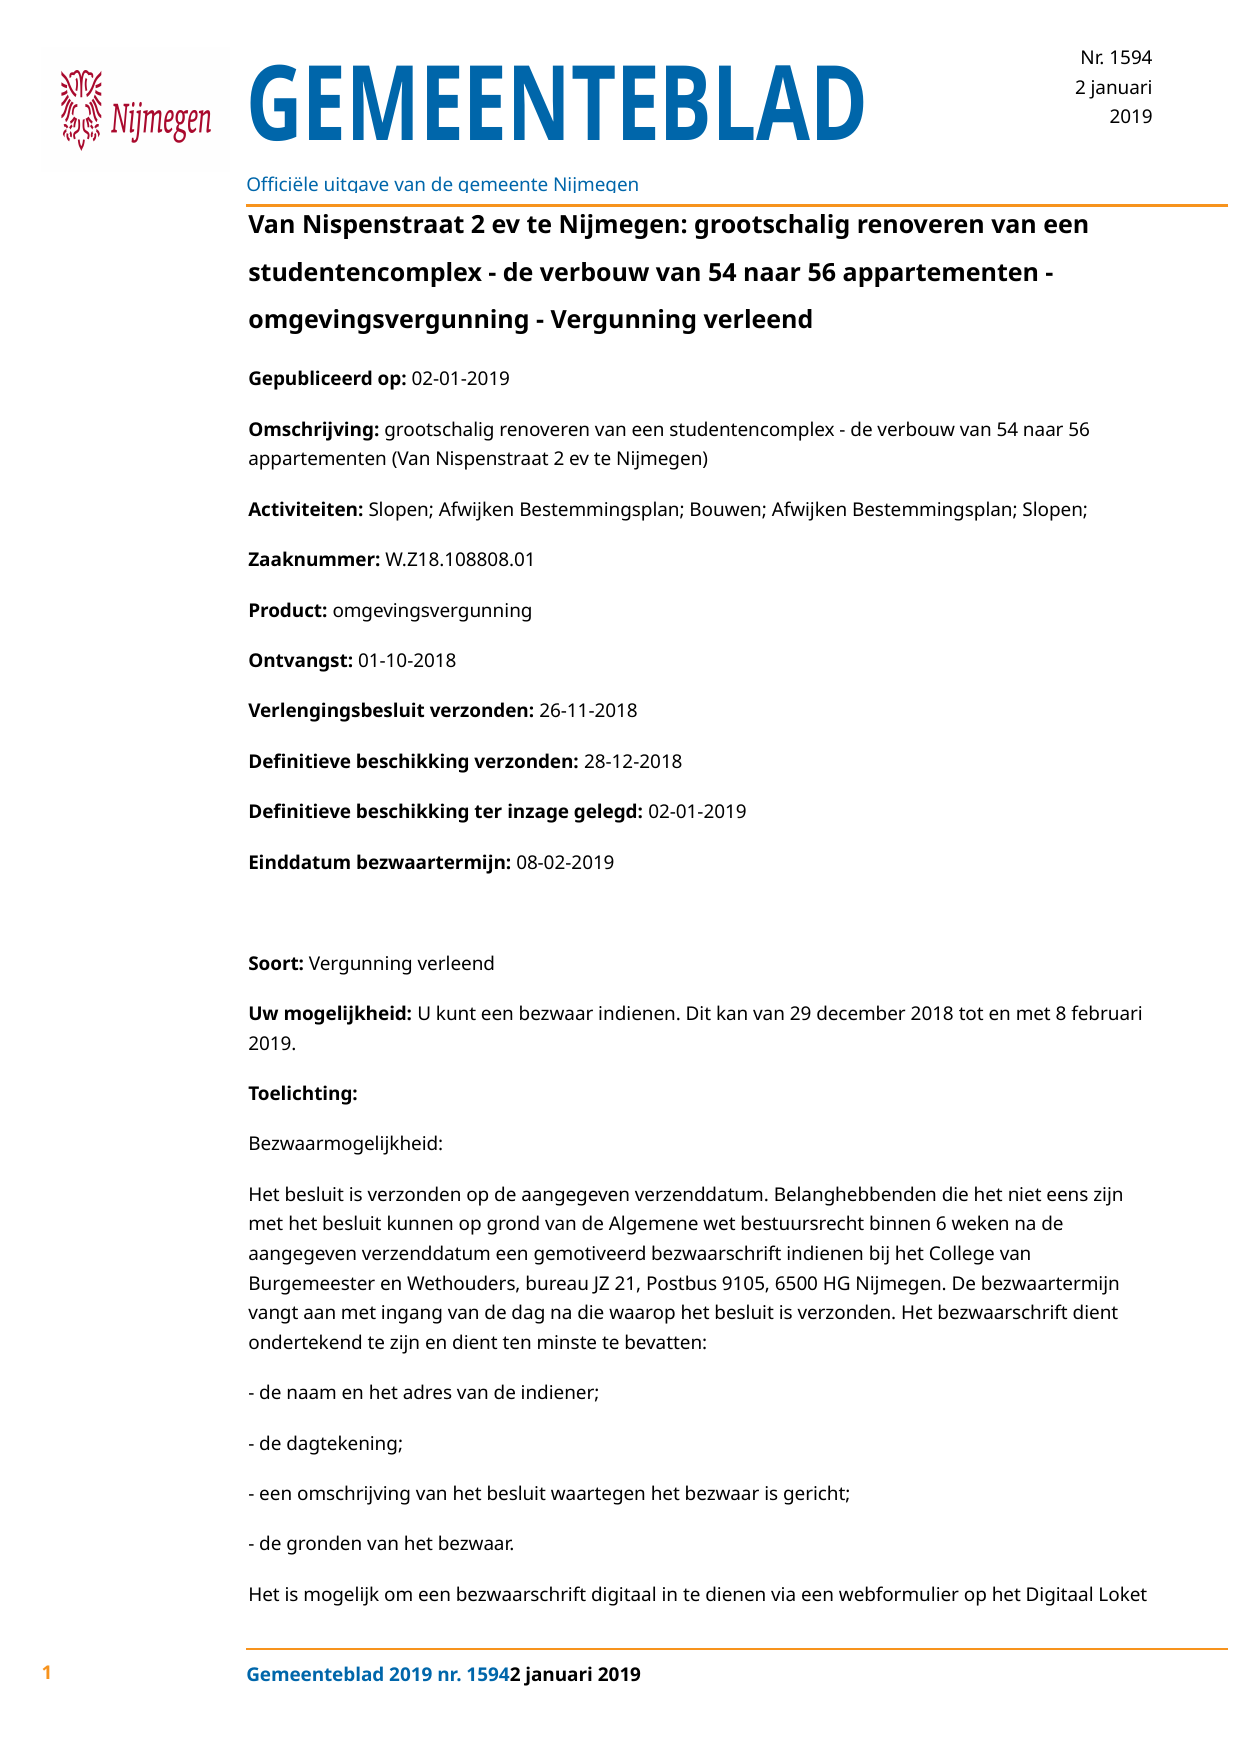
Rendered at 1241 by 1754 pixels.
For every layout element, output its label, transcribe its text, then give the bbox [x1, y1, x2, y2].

text Uw mogelijkheid: U kunt een bezwaar indienen. Dit kan van 29 december 2018 tot en met 8 februari 2019. [248, 1000, 1152, 1055]
text Het besluit is verzonden op de aangegeven verzenddatum. Belanghebbenden die het niet eens zijn met het besluit kunnen op grond van de Algemene wet bestuursrecht binnen 6 weken na de aangegeven verzenddatum een gemotiveerd bezwaarschrift indienen bij het College van Burgemeester en Wethouders, bureau JZ 21, Postbus 9105, 6500 HG Nijmegen. De bezwaartermijn vangt aan met ingang van de dag na die waarop het besluit is verzonden. Het bezwaarschrift dient ondertekend te zijn en dient ten minste te bevatten: [248, 1181, 1152, 1354]
text Bezwaarmogelijkheid: [248, 1131, 1152, 1156]
picture [41, 47, 231, 172]
text Ontvangst: 01-10-2018 [248, 647, 1152, 673]
text Zaaknummer: W.Z18.108808.01 [248, 546, 1152, 572]
text Einddatum bezwaartermijn: 08-02-2019 [248, 849, 1152, 874]
text Definitieve beschikking ter inzage gelegd: 02-01-2019 [248, 798, 1152, 824]
text - een omschrijving van het besluit waartegen het bezwaar is gericht; [248, 1480, 1152, 1506]
text Definitieve beschikking verzonden: 28-12-2018 [248, 748, 1152, 774]
text Gepubliceerd op: 02-01-2019 [248, 366, 1152, 391]
text - de dagtekening; [248, 1430, 1152, 1455]
text Het is mogelijk om een bezwaarschrift digitaal in te dienen via een webformulier op het Digitaal Loket [248, 1581, 1152, 1607]
text Verlengingsbesluit verzonden: 26-11-2018 [248, 698, 1152, 723]
text Product: omgevingsvergunning [248, 597, 1152, 622]
text Van Nispenstraat 2 ev te Nijmegen: grootschalig renoveren van een studentencomplex - de verbouw van 54 naar 56 appartementen - omgevingsvergunning - Vergunning verleend [248, 207, 1152, 336]
text Toelichting: [248, 1080, 1152, 1106]
text Soort: Vergunning verleend [248, 950, 1152, 975]
text - de naam en het adres van de indiener; [248, 1379, 1152, 1405]
text Omschrijving: grootschalig renoveren van een studentencomplex - de verbouw van 54 naar 56 appartementen (Van Nispenstraat 2 ev te Nijmegen) [248, 416, 1152, 471]
text Activiteiten: Slopen; Afwijken Bestemmingsplan; Bouwen; Afwijken Bestemmingsplan; Slopen; [248, 496, 1152, 522]
text - de gronden van het bezwaar. [248, 1531, 1152, 1556]
